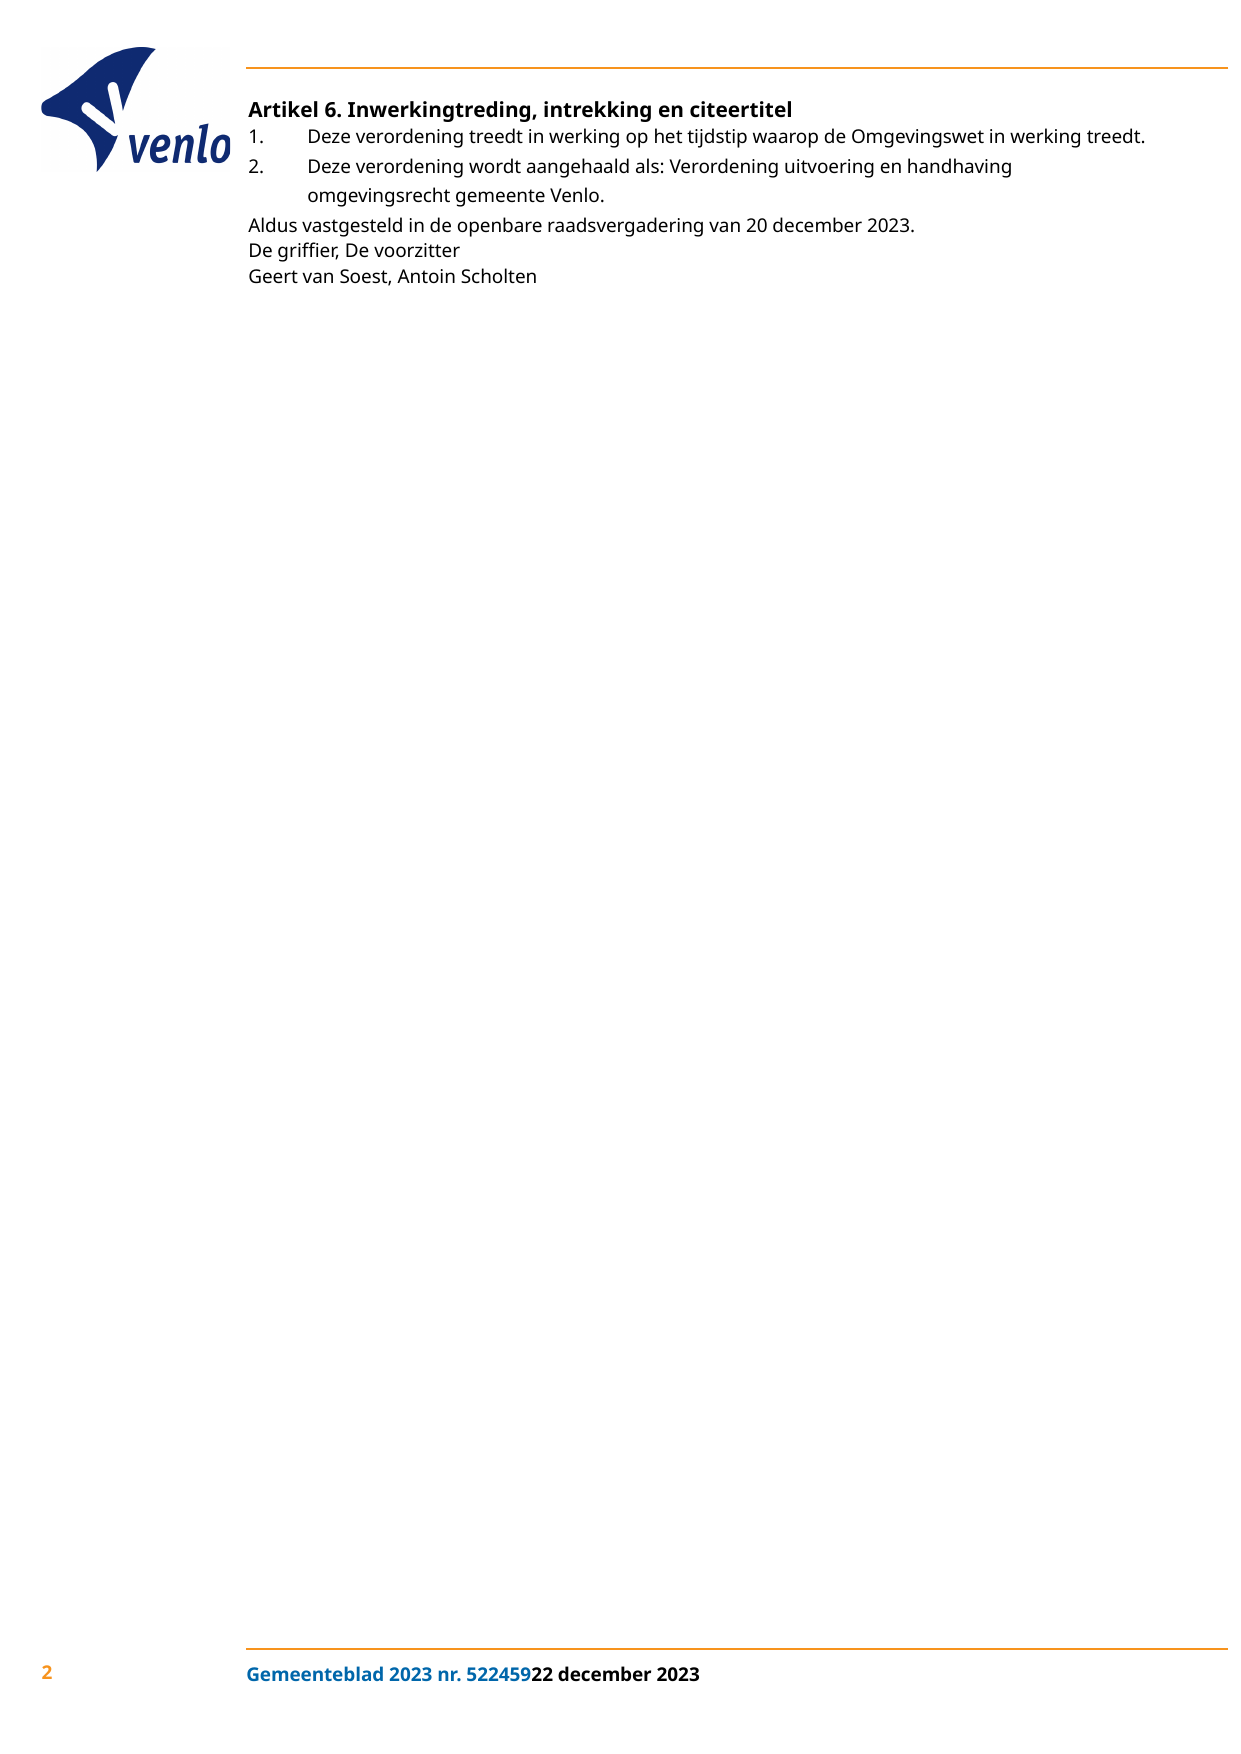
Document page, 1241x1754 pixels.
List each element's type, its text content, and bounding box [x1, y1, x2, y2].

list Deze verordening wordt aangehaald als: Verordening uitvoering en handhaving omgevingsrecht gemeente Venlo. [248, 153, 1152, 208]
text Artikel 6. Inwerkingtreding, intrekking en citeertitel [248, 95, 1152, 123]
text Aldus vastgesteld in de openbare raadsvergadering van 20 december 2023. [248, 212, 1152, 238]
text Geert van Soest, Antoin Scholten [248, 263, 1152, 289]
list Deze verordening treedt in werking op het tijdstip waarop de Omgevingswet in werking treedt. [248, 123, 1152, 149]
text De griffier, De voorzitter [248, 238, 1152, 263]
picture [41, 47, 231, 172]
